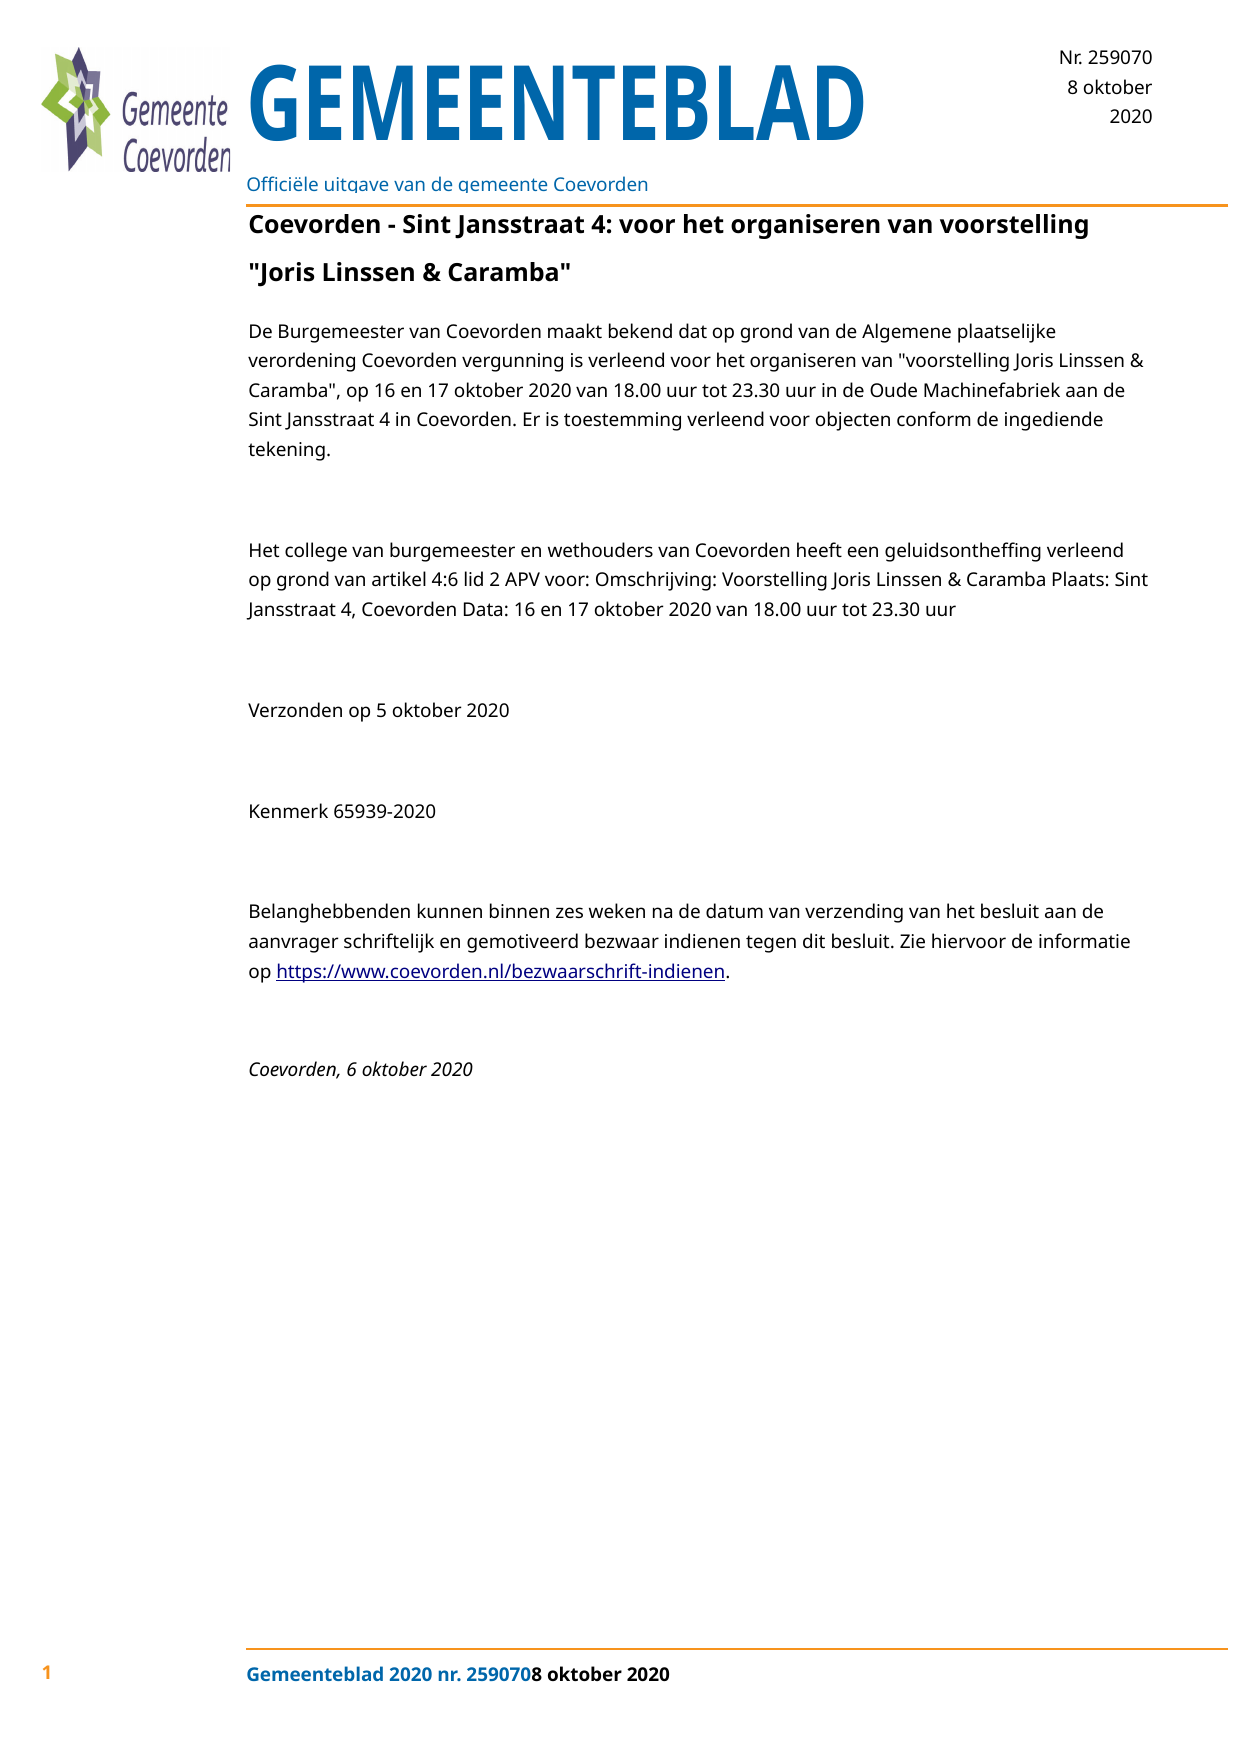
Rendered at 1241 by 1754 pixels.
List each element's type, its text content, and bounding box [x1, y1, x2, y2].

text Belanghebbenden kunnen binnen zes weken na de datum van verzending van het besluit aan de aanvrager schriftelijk en gemotiveerd bezwaar indienen tegen dit besluit. Zie hiervoor de informatie op https://www.coevorden.nl/bezwaarschrift-indienen. [248, 899, 1152, 984]
text De Burgemeester van Coevorden maakt bekend dat op grond van de Algemene plaatselijke verordening Coevorden vergunning is verleend voor het organiseren van "voorstelling Joris Linssen & Caramba", op 16 en 17 oktober 2020 van 18.00 uur tot 23.30 uur in de Oude Machinefabriek aan de Sint Jansstraat 4 in Coevorden. Er is toestemming verleend voor objecten conform de ingediende tekening. [248, 318, 1152, 462]
text Het college van burgemeester en wethouders van Coevorden heeft een geluidsontheffing verleend op grond van artikel 4:6 lid 2 APV voor: Omschrijving: Voorstelling Joris Linssen & Caramba Plaats: Sint Jansstraat 4, Coevorden Data: 16 en 17 oktober 2020 van 18.00 uur tot 23.30 uur [248, 537, 1152, 622]
text Verzonden op 5 oktober 2020 [248, 697, 1152, 723]
text Kenmerk 65939-2020 [248, 798, 1152, 824]
text Coevorden, 6 oktober 2020 [248, 1056, 1152, 1082]
text Coevorden - Sint Jansstraat 4: voor het organiseren van voorstelling "Joris Linssen & Caramba" [248, 207, 1152, 288]
picture [41, 47, 231, 172]
